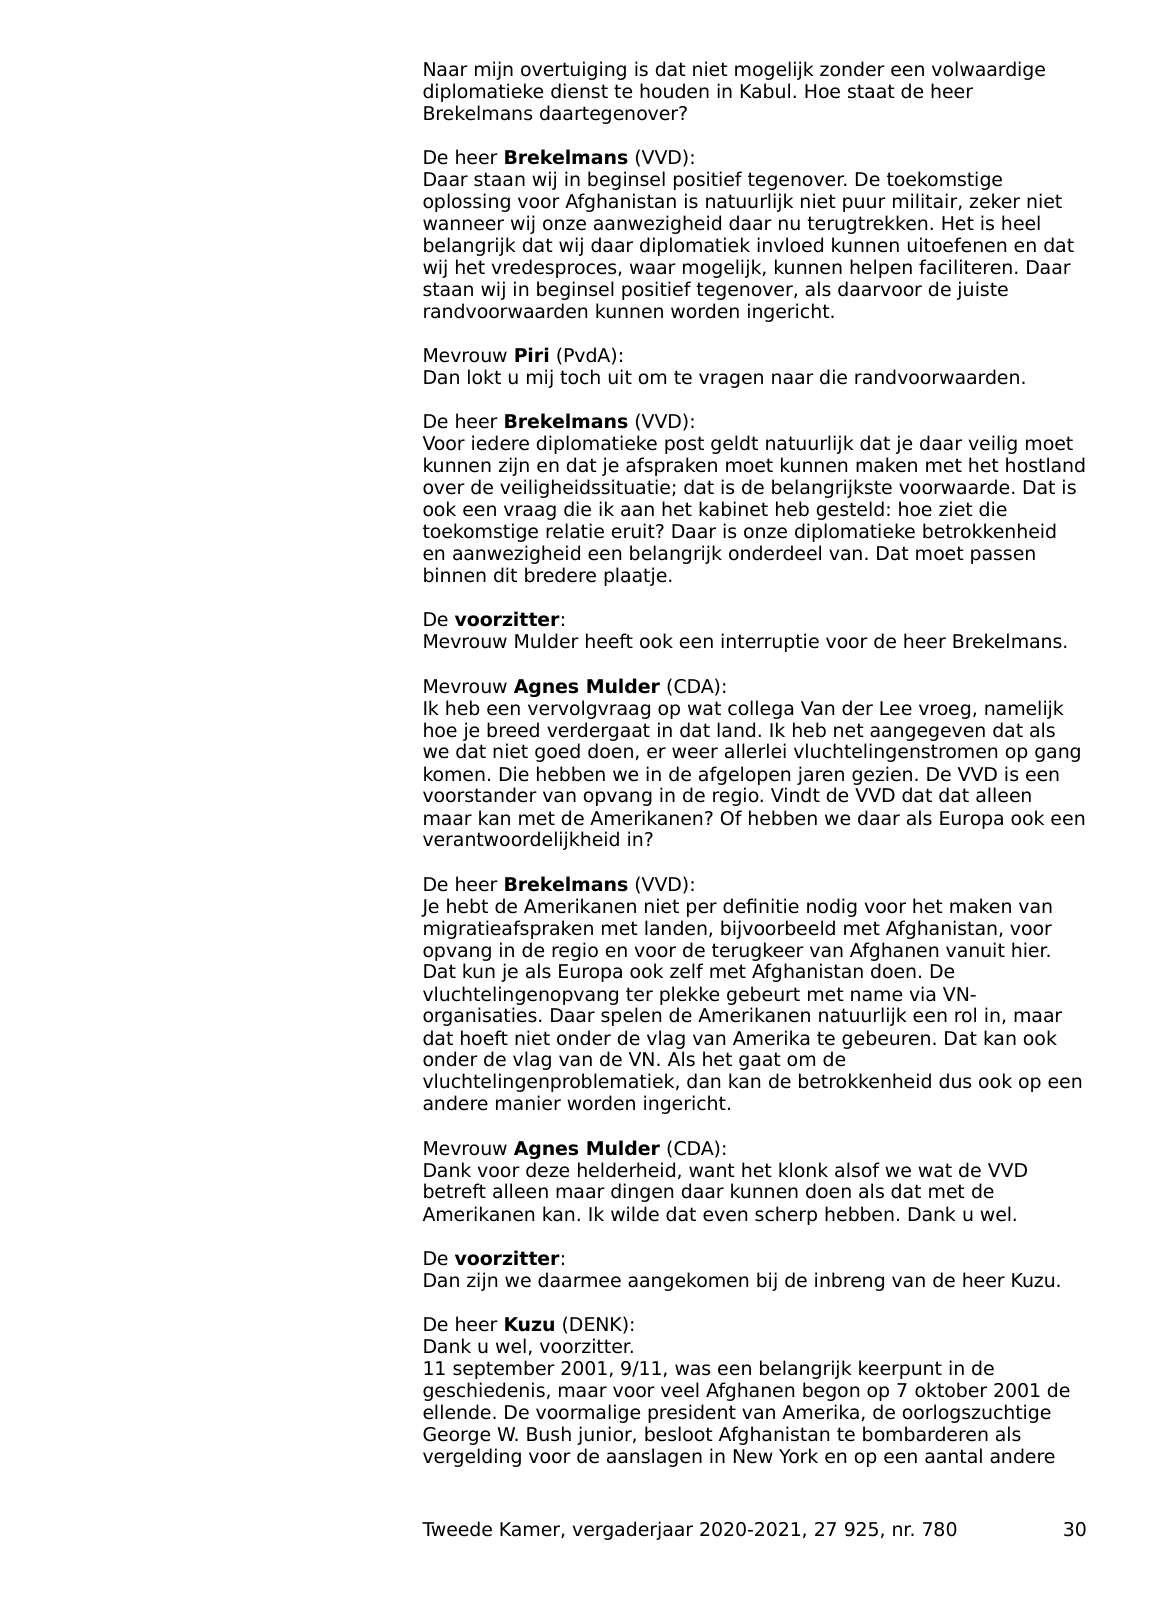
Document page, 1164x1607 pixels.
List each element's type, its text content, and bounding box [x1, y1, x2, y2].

text Voor iedere diplomatieke post geldt natuurlijk dat je daar veilig moet kunnen zijn en dat je afspraken moet kunnen maken met het hostland over de veiligheidssituatie; dat is de belangrijkste voorwaarde. Dat is ook een vraag die ik aan het kabinet heb gesteld: hoe ziet die toekomstige relatie eruit? Daar is onze diplomatieke betrokkenheid en aanwezigheid een belangrijk onderdeel van. Dat moet passen binnen dit bredere plaatje. [422, 433, 1087, 587]
text De heer Kuzu (DENK): [422, 1314, 1087, 1336]
text De heer Brekelmans (VVD): [422, 147, 1087, 169]
text Dank u wel, voorzitter. [422, 1336, 1087, 1358]
text Je hebt de Amerikanen niet per definitie nodig voor het maken van migratieafspraken met landen, bijvoorbeeld met Afghanistan, voor opvang in de regio en voor de terugkeer van Afghanen vanuit hier. Dat kun je als Europa ook zelf met Afghanistan doen. De vluchtelingenopvang ter plekke gebeurt met name via VN-organisaties. Daar spelen de Amerikanen natuurlijk een rol in, maar dat hoeft niet onder de vlag van Amerika te gebeuren. Dat kan ook onder de vlag van de VN. Als het gaat om de vluchtelingenproblematiek, dan kan de betrokkenheid dus ook op een andere manier worden ingericht. [422, 896, 1087, 1115]
text Dank voor deze helderheid, want het klonk alsof we wat de VVD betreft alleen maar dingen daar kunnen doen als dat met de Amerikanen kan. Ik wilde dat even scherp hebben. Dank u wel. [422, 1159, 1087, 1225]
text Dan lokt u mij toch uit om te vragen naar die randvoorwaarden. [422, 367, 1087, 389]
text Dan zijn we daarmee aangekomen bij de inbreng van de heer Kuzu. [422, 1269, 1087, 1292]
text De heer Brekelmans (VVD): [422, 873, 1087, 896]
text De voorzitter: [422, 609, 1087, 631]
text Daar staan wij in beginsel positief tegenover. De toekomstige oplossing voor Afghanistan is natuurlijk niet puur militair, zeker niet wanneer wij onze aanwezigheid daar nu terugtrekken. Het is heel belangrijk dat wij daar diplomatiek invloed kunnen uitoefenen en dat wij het vredesproces, waar mogelijk, kunnen helpen faciliteren. Daar staan wij in beginsel positief tegenover, als daarvoor de juiste randvoorwaarden kunnen worden ingericht. [422, 169, 1087, 323]
text Mevrouw Piri (PvdA): [422, 345, 1087, 367]
text Mevrouw Agnes Mulder (CDA): [422, 676, 1087, 697]
text Naar mijn overtuiging is dat niet mogelijk zonder een volwaardige diplomatieke dienst te houden in Kabul. Hoe staat de heer Brekelmans daartegenover? [422, 59, 1087, 125]
text Ik heb een vervolgvraag op wat collega Van der Lee vroeg, namelijk hoe je breed verdergaat in dat land. Ik heb net aangegeven dat als we dat niet goed doen, er weer allerlei vluchtelingenstromen op gang komen. Die hebben we in de afgelopen jaren gezien. De VVD is een voorstander van opvang in de regio. Vindt de VVD dat dat alleen maar kan met de Amerikanen? Of hebben we daar als Europa ook een verantwoordelijkheid in? [422, 697, 1087, 851]
text Mevrouw Mulder heeft ook een interruptie voor de heer Brekelmans. [422, 631, 1087, 653]
text Mevrouw Agnes Mulder (CDA): [422, 1137, 1087, 1159]
text De heer Brekelmans (VVD): [422, 411, 1087, 433]
text De voorzitter: [422, 1248, 1087, 1269]
text 11 september 2001, 9/11, was een belangrijk keerpunt in de geschiedenis, maar voor veel Afghanen begon op 7 oktober 2001 de ellende. De voormalige president van Amerika, de oorlogszuchtige George W. Bush junior, besloot Afghanistan te bombarderen als vergelding voor de aanslagen in New York en op een aantal andere [422, 1358, 1087, 1468]
